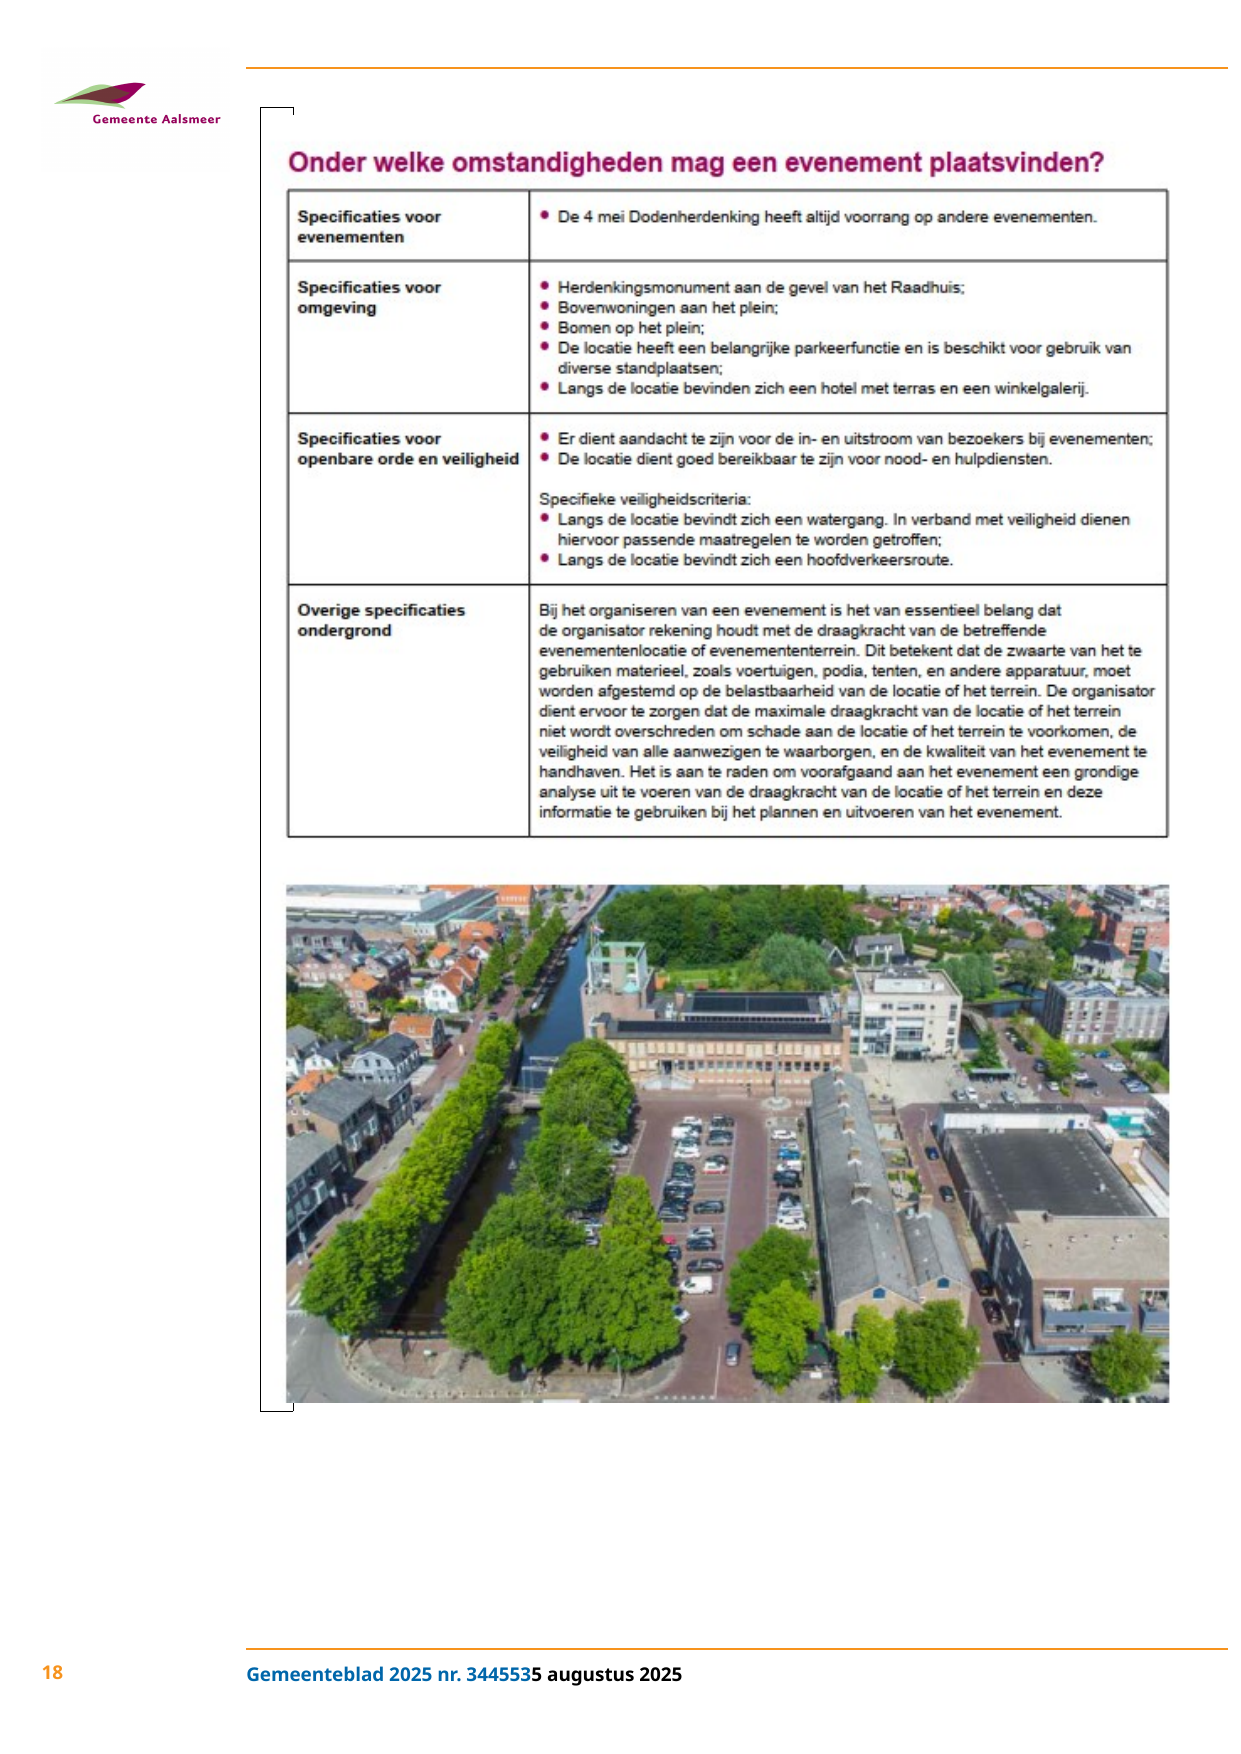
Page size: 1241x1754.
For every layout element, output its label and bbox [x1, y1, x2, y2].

picture [41, 47, 231, 172]
picture [268, 115, 1173, 1403]
